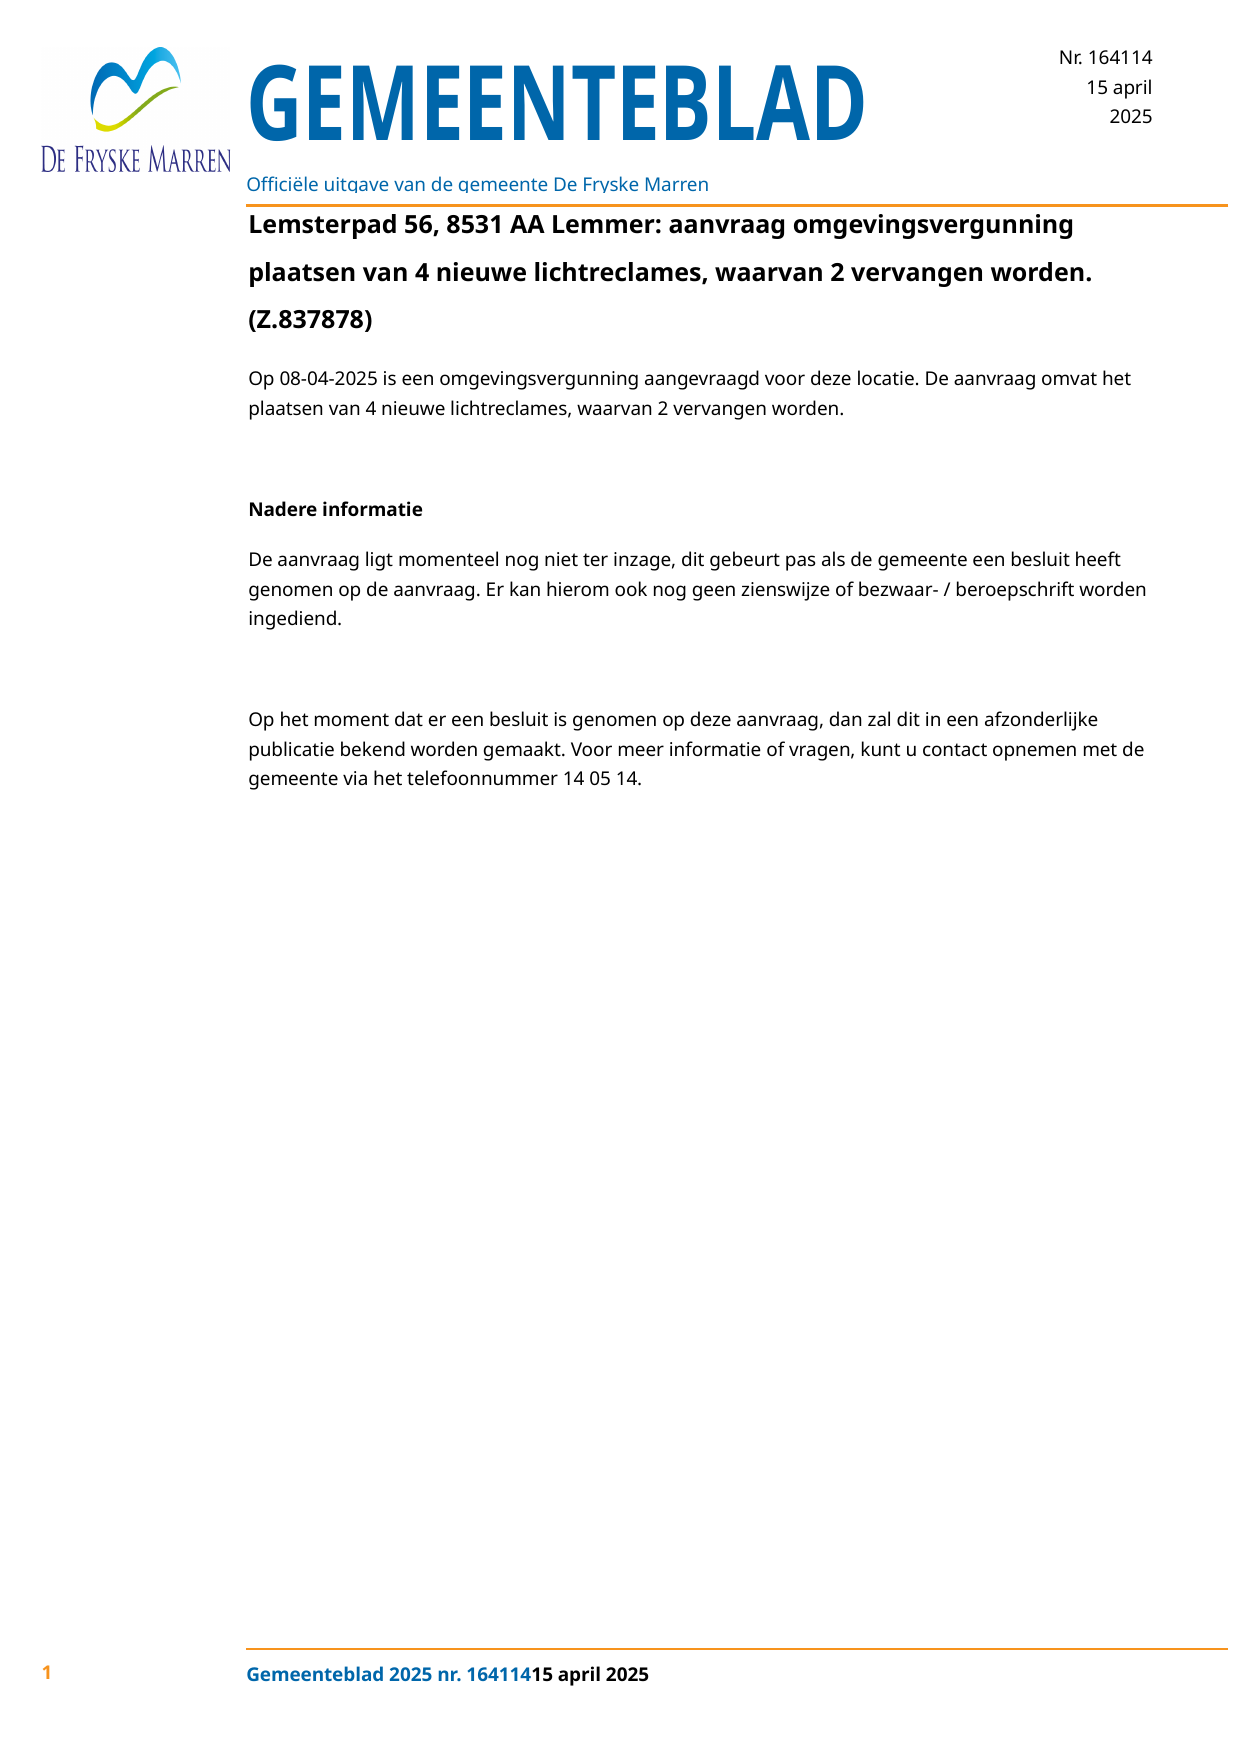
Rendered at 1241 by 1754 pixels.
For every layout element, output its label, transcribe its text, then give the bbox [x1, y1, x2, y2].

text Op 08-04-2025 is een omgevingsvergunning aangevraagd voor deze locatie. De aanvraag omvat het plaatsen van 4 nieuwe lichtreclames, waarvan 2 vervangen worden. [248, 366, 1152, 421]
text Op het moment dat er een besluit is genomen op deze aanvraag, dan zal dit in een afzonderlijke publicatie bekend worden gemaakt. Voor meer informatie of vragen, kunt u contact opnemen met de gemeente via het telefoonnummer 14 05 14. [248, 706, 1152, 791]
picture [41, 47, 231, 172]
text Nadere informatie [248, 496, 1152, 522]
text Lemsterpad 56, 8531 AA Lemmer: aanvraag omgevingsvergunning plaatsen van 4 nieuwe lichtreclames, waarvan 2 vervangen worden. (Z.837878) [248, 207, 1152, 336]
text De aanvraag ligt momenteel nog niet ter inzage, dit gebeurt pas als de gemeente een besluit heeft genomen op de aanvraag. Er kan hierom ook nog geen zienswijze of bezwaar- / beroepschrift worden ingediend. [248, 546, 1152, 631]
